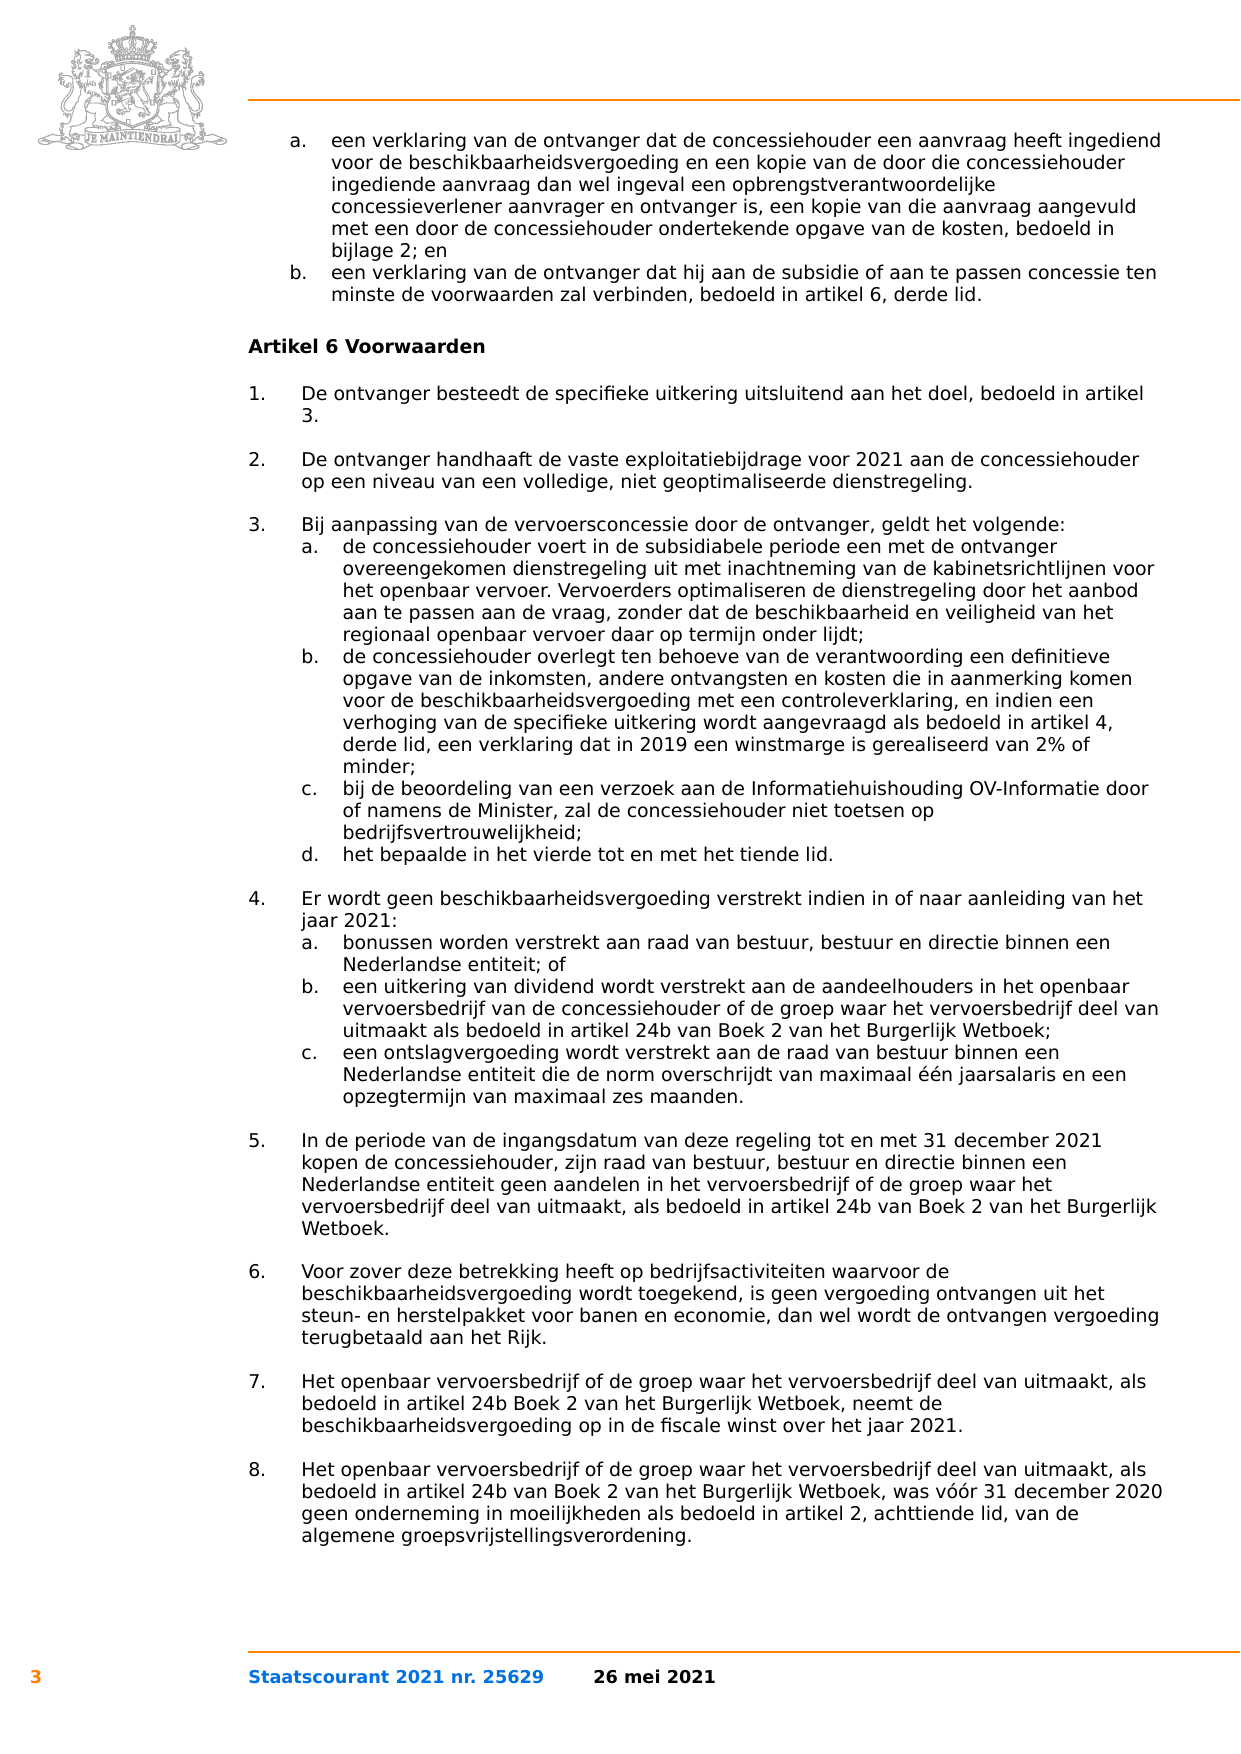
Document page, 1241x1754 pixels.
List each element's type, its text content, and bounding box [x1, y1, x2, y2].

text b. een uitkering van dividend wordt verstrekt aan de aandeelhouders in het openbaar vervoersbedrijf van de concessiehouder of de groep waar het vervoersbedrijf deel van uitmaakt als bedoeld in artikel 24b van Boek 2 van het Burgerlijk Wetboek; [301, 976, 1163, 1042]
text a. een verklaring van de ontvanger dat de concessiehouder een aanvraag heeft ingediend voor de beschikbaarheidsvergoeding en een kopie van de door die concessiehouder ingediende aanvraag dan wel ingeval een opbrengstverantwoordelijke concessieverlener aanvrager en ontvanger is, een kopie van die aanvraag aangevuld met een door de concessiehouder ondertekende opgave van de kosten, bedoeld in bijlage 2; en [289, 130, 1163, 262]
text 5. In de periode van de ingangsdatum van deze regeling tot en met 31 december 2021 kopen de concessiehouder, zijn raad van bestuur, bestuur en directie binnen een Nederlandse entiteit geen aandelen in het vervoersbedrijf of de groep waar het vervoersbedrijf deel van uitmaakt, als bedoeld in artikel 24b van Boek 2 van het Burgerlijk Wetboek. [248, 1129, 1163, 1239]
text c. bij de beoordeling van een verzoek aan de Informatiehuishouding OV-Informatie door of namens de Minister, zal de concessiehouder niet toetsen op bedrijfsvertrouwelijkheid; [301, 778, 1163, 844]
text 7. Het openbaar vervoersbedrijf of de groep waar het vervoersbedrijf deel van uitmaakt, als bedoeld in artikel 24b Boek 2 van het Burgerlijk Wetboek, neemt de beschikbaarheidsvergoeding op in de fiscale winst over het jaar 2021. [248, 1371, 1163, 1437]
text 3. Bij aanpassing van de vervoersconcessie door de ontvanger, geldt het volgende: [248, 514, 1163, 536]
text a. de concessiehouder voert in de subsidiabele periode een met de ontvanger overeengekomen dienstregeling uit met inachtneming van de kabinetsrichtlijnen voor het openbaar vervoer. Vervoerders optimaliseren de dienstregeling door het aanbod aan te passen aan de vraag, zonder dat de beschikbaarheid en veiligheid van het regionaal openbaar vervoer daar op termijn onder lijdt; [301, 536, 1163, 646]
text a. bonussen worden verstrekt aan raad van bestuur, bestuur en directie binnen een Nederlandse entiteit; of [301, 932, 1163, 976]
picture [38, 25, 227, 150]
text b. een verklaring van de ontvanger dat hij aan de subsidie of aan te passen concessie ten minste de voorwaarden zal verbinden, bedoeld in artikel 6, derde lid. [289, 262, 1163, 306]
text 2. De ontvanger handhaaft de vaste exploitatiebijdrage voor 2021 aan de concessiehouder op een niveau van een volledige, niet geoptimaliseerde dienstregeling. [248, 448, 1163, 492]
text 6. Voor zover deze betrekking heeft op bedrijfsactiviteiten waarvoor de beschikbaarheidsvergoeding wordt toegekend, is geen vergoeding ontvangen uit het steun- en herstelpakket voor banen en economie, dan wel wordt de ontvangen vergoeding terugbetaald aan het Rijk. [248, 1261, 1163, 1349]
text d. het bepaalde in het vierde tot en met het tiende lid. [301, 844, 1163, 866]
text c. een ontslagvergoeding wordt verstrekt aan de raad van bestuur binnen een Nederlandse entiteit die de norm overschrijdt van maximaal één jaarsalaris en een opzegtermijn van maximaal zes maanden. [301, 1042, 1163, 1108]
text 8. Het openbaar vervoersbedrijf of de groep waar het vervoersbedrijf deel van uitmaakt, als bedoeld in artikel 24b van Boek 2 van het Burgerlijk Wetboek, was vóór 31 december 2020 geen onderneming in moeilijkheden als bedoeld in artikel 2, achttiende lid, van de algemene groepsvrijstellingsverordening. [248, 1459, 1163, 1547]
text b. de concessiehouder overlegt ten behoeve van de verantwoording een definitieve opgave van de inkomsten, andere ontvangsten en kosten die in aanmerking komen voor de beschikbaarheidsvergoeding met een controleverklaring, en indien een verhoging van de specifieke uitkering wordt aangevraagd als bedoeld in artikel 4, derde lid, een verklaring dat in 2019 een winstmarge is gerealiseerd van 2% of minder; [301, 646, 1163, 778]
subtitle Artikel 6 Voorwaarden [248, 336, 1163, 358]
text 1. De ontvanger besteedt de specifieke uitkering uitsluitend aan het doel, bedoeld in artikel 3. [248, 383, 1163, 427]
text 4. Er wordt geen beschikbaarheidsvergoeding verstrekt indien in of naar aanleiding van het jaar 2021: [248, 888, 1163, 932]
